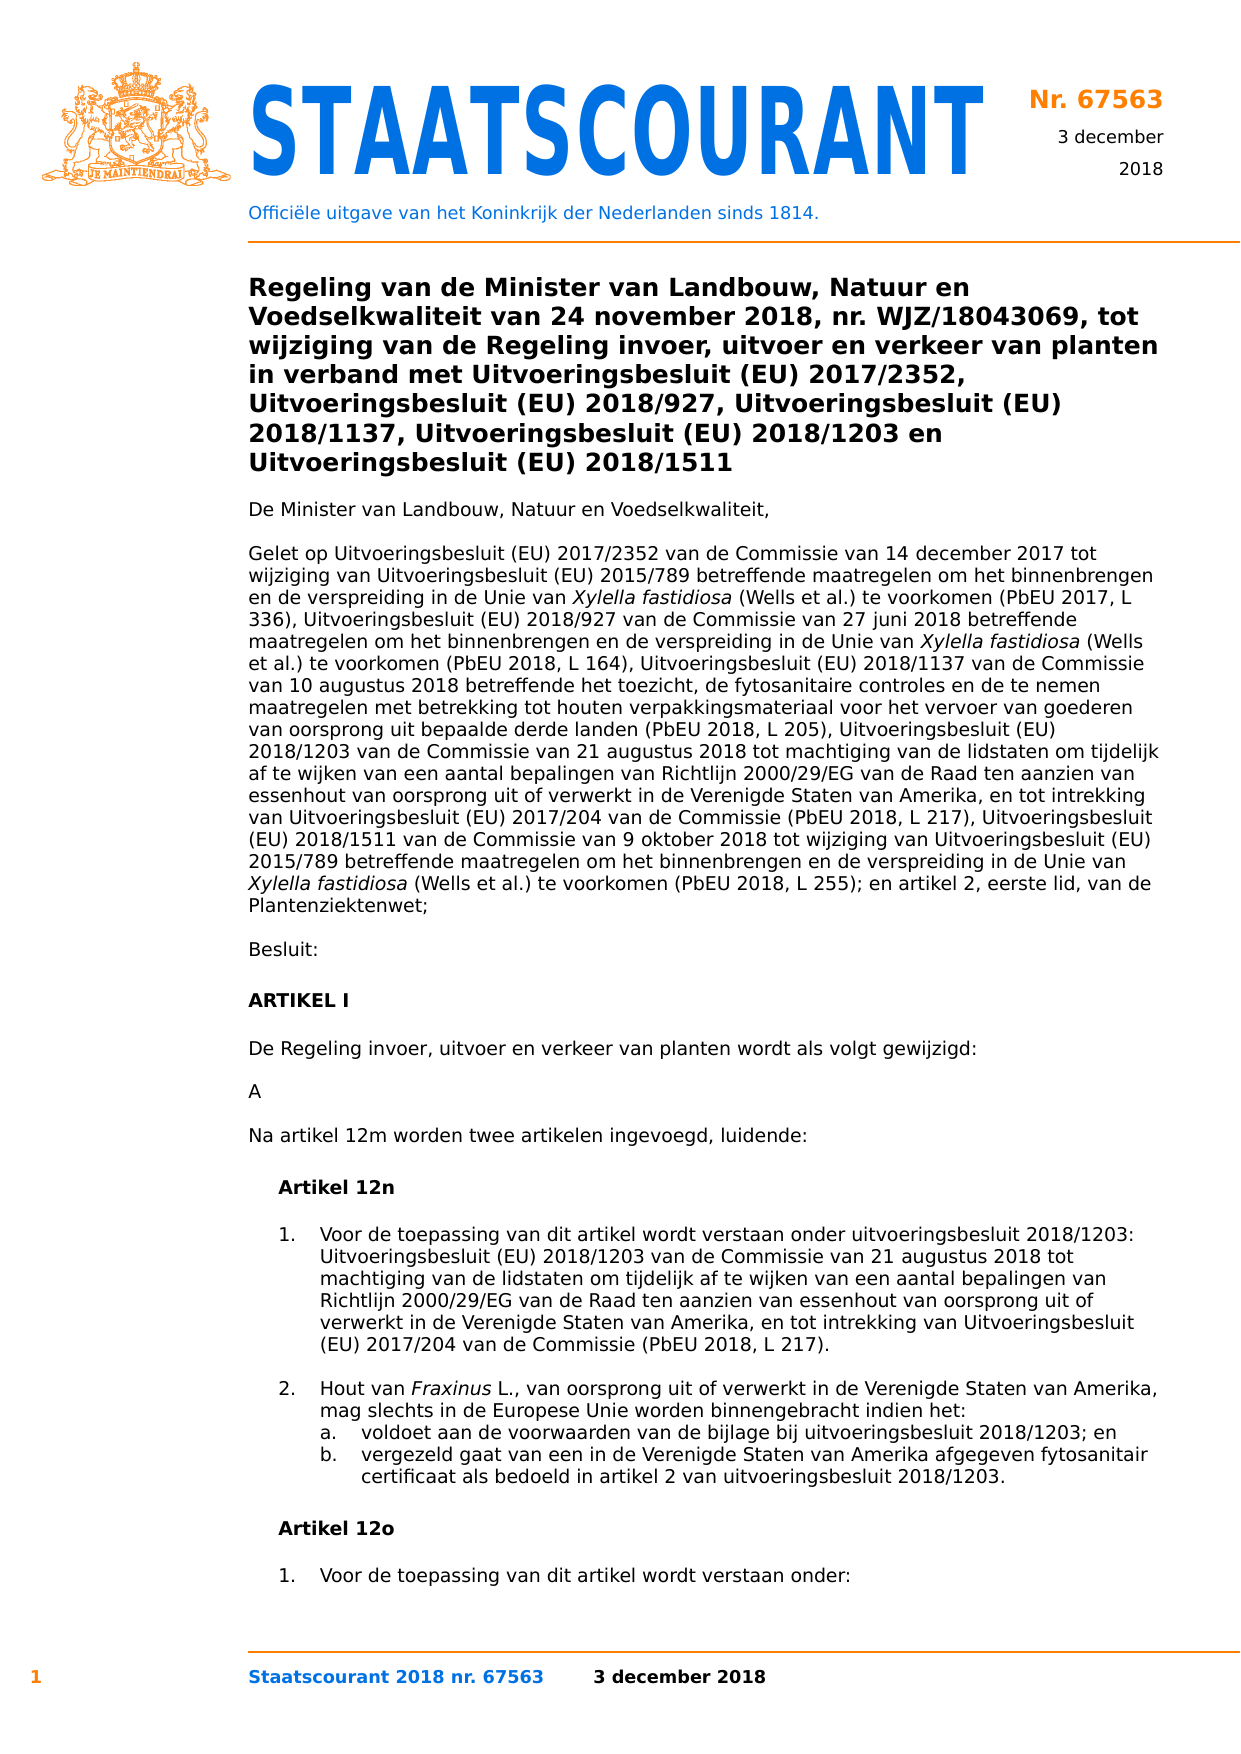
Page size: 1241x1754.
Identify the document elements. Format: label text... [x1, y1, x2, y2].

picture [41, 62, 231, 186]
table_header Nr. 67563 [998, 62, 1240, 121]
text De Minister van Landbouw, Natuur en Voedselkwaliteit, [248, 499, 1163, 521]
text a. voldoet aan de voorwaarden van de bijlage bij uitvoeringsbesluit 2018/1203; en [319, 1422, 1163, 1444]
table_cell 2018 [998, 153, 1240, 203]
subtitle Artikel 12n [278, 1177, 1163, 1199]
text Besluit: [248, 938, 1163, 960]
table_cell Officiële uitgave van het Koninkrijk der Nederlanden sinds 1814. [248, 203, 1240, 241]
table_header STAATSCOURANT [248, 62, 998, 203]
subtitle Artikel 12o [278, 1518, 1163, 1540]
text 2. Hout van Fraxinus L., van oorsprong uit of verwerkt in de Verenigde Staten van Amerika, mag slechts in de Europese Unie worden binnengebracht indien het: [278, 1378, 1163, 1422]
text Gelet op Uitvoeringsbesluit (EU) 2017/2352 van de Commissie van 14 december 2017 tot wijziging van Uitvoeringsbesluit (EU) 2015/789 betreffende maatregelen om het binnenbrengen en de verspreiding in de Unie van Xylella fastidiosa (Wells et al.) te voorkomen (PbEU 2017, L 336), Uitvoeringsbesluit (EU) 2018/927 van de Commissie van 27 juni 2018 betreffende maatregelen om het binnenbrengen en de verspreiding in de Unie van Xylella fastidiosa (Wells et al.) te voorkomen (PbEU 2018, L 164), Uitvoeringsbesluit (EU) 2018/1137 van de Commissie van 10 augustus 2018 betreffende het toezicht, de fytosanitaire controles en de te nemen maatregelen met betrekking tot houten verpakkingsmateriaal voor het vervoer van goederen van oorsprong uit bepaalde derde landen (PbEU 2018, L 205), Uitvoeringsbesluit (EU) 2018/1203 van de Commissie van 21 augustus 2018 tot machtiging van de lidstaten om tijdelijk af te wijken van een aantal bepalingen van Richtlijn 2000/29/EG van de Raad ten aanzien van essenhout van oorsprong uit of verwerkt in de Verenigde Staten van Amerika, en tot intrekking van Uitvoeringsbesluit (EU) 2017/204 van de Commissie (PbEU 2018, L 217), Uitvoeringsbesluit (EU) 2018/1511 van de Commissie van 9 oktober 2018 tot wijziging van Uitvoeringsbesluit (EU) 2015/789 betreffende maatregelen om het binnenbrengen en de verspreiding in de Unie van Xylella fastidiosa (Wells et al.) te voorkomen (PbEU 2018, L 255); en artikel 2, eerste lid, van de Plantenziektenwet; [248, 543, 1163, 917]
text 1. Voor de toepassing van dit artikel wordt verstaan onder: [278, 1565, 1163, 1587]
text De Regeling invoer, uitvoer en verkeer van planten wordt als volgt gewijzigd: [248, 1037, 1163, 1059]
table_cell 3 december [998, 121, 1240, 153]
text A [248, 1081, 1163, 1103]
table_header [25, 62, 248, 241]
text Na artikel 12m worden twee artikelen ingevoegd, luidende: [248, 1125, 1163, 1147]
text 1. Voor de toepassing van dit artikel wordt verstaan onder uitvoeringsbesluit 2018/1203: Uitvoeringsbesluit (EU) 2018/1203 van de Commissie van 21 augustus 2018 tot machtiging van de lidstaten om tijdelijk af te wijken van een aantal bepalingen van Richtlijn 2000/29/EG van de Raad ten aanzien van essenhout van oorsprong uit of verwerkt in de Verenigde Staten van Amerika, en tot intrekking van Uitvoeringsbesluit (EU) 2017/204 van de Commissie (PbEU 2018, L 217). [278, 1224, 1163, 1356]
subtitle Regeling van de Minister van Landbouw, Natuur en Voedselkwaliteit van 24 november 2018, nr. WJZ/18043069, tot wijziging van de Regeling invoer, uitvoer en verkeer van planten in verband met Uitvoeringsbesluit (EU) 2017/2352, Uitvoeringsbesluit (EU) 2018/927, Uitvoeringsbesluit (EU) 2018/1137, Uitvoeringsbesluit (EU) 2018/1203 en Uitvoeringsbesluit (EU) 2018/1511 [248, 273, 1163, 477]
text b. vergezeld gaat van een in de Verenigde Staten van Amerika afgegeven fytosanitair certificaat als bedoeld in artikel 2 van uitvoeringsbesluit 2018/1203. [319, 1444, 1163, 1488]
subtitle ARTIKEL I [248, 990, 1163, 1012]
